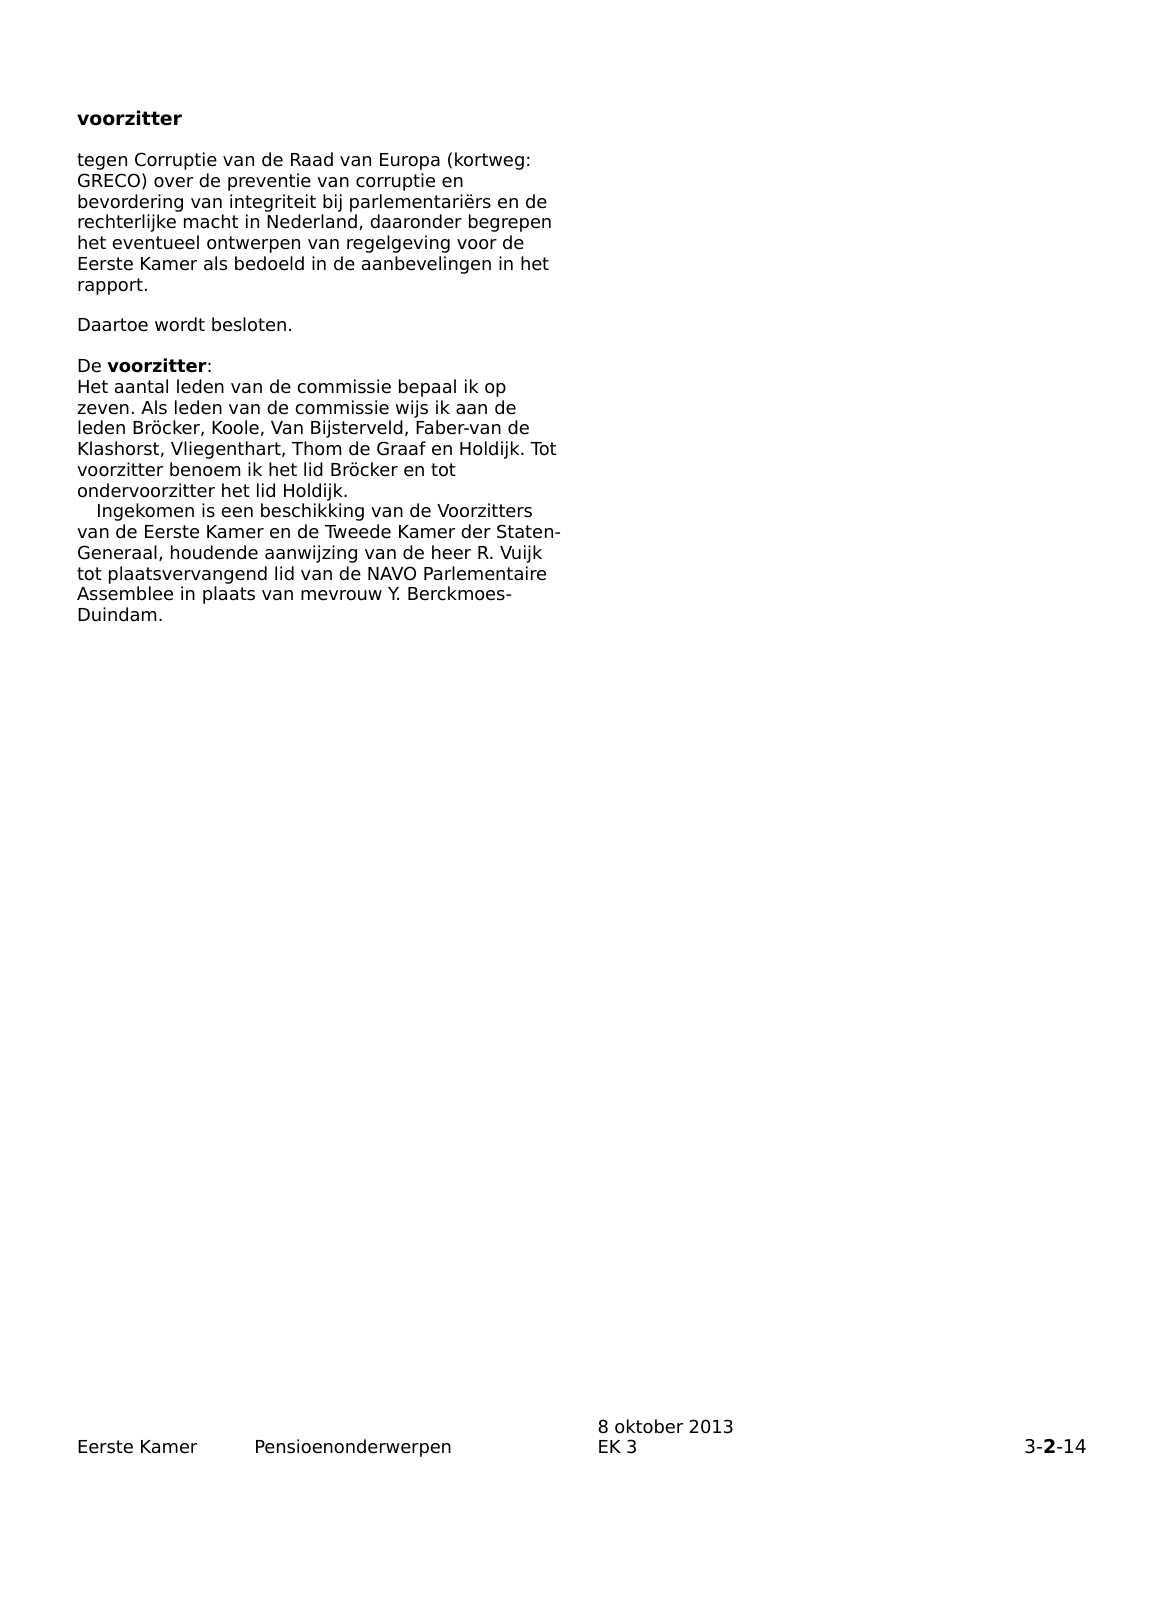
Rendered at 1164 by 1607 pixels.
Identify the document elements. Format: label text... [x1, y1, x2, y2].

text Het aantal leden van de commissie bepaal ik op zeven. Als leden van de commissie wijs ik aan de leden Bröcker, Koole, Van Bijsterveld, Faber-van de Klashorst, Vliegenthart, Thom de Graaf en Holdijk. Tot voorzitter benoem ik het lid Bröcker en tot ondervoorzitter het lid Holdijk. [77, 377, 567, 501]
text De voorzitter: [77, 356, 567, 377]
text Ingekomen is een beschikking van de Voorzitters van de Eerste Kamer en de Tweede Kamer der Staten-Generaal, houdende aanwijzing van de heer R. Vuijk tot plaatsvervangend lid van de NAVO Parlementaire Assemblee in plaats van mevrouw Y. Berckmoes-Duindam. [77, 501, 567, 626]
text tegen Corruptie van de Raad van Europa (kortweg: GRECO) over de preventie van corruptie en bevordering van integriteit bij parlementariërs en de rechterlijke macht in Nederland, daaronder begrepen het eventueel ontwerpen van regelgeving voor de Eerste Kamer als bedoeld in de aanbevelingen in het rapport. [77, 150, 567, 295]
text Daartoe wordt besloten. [77, 315, 567, 336]
